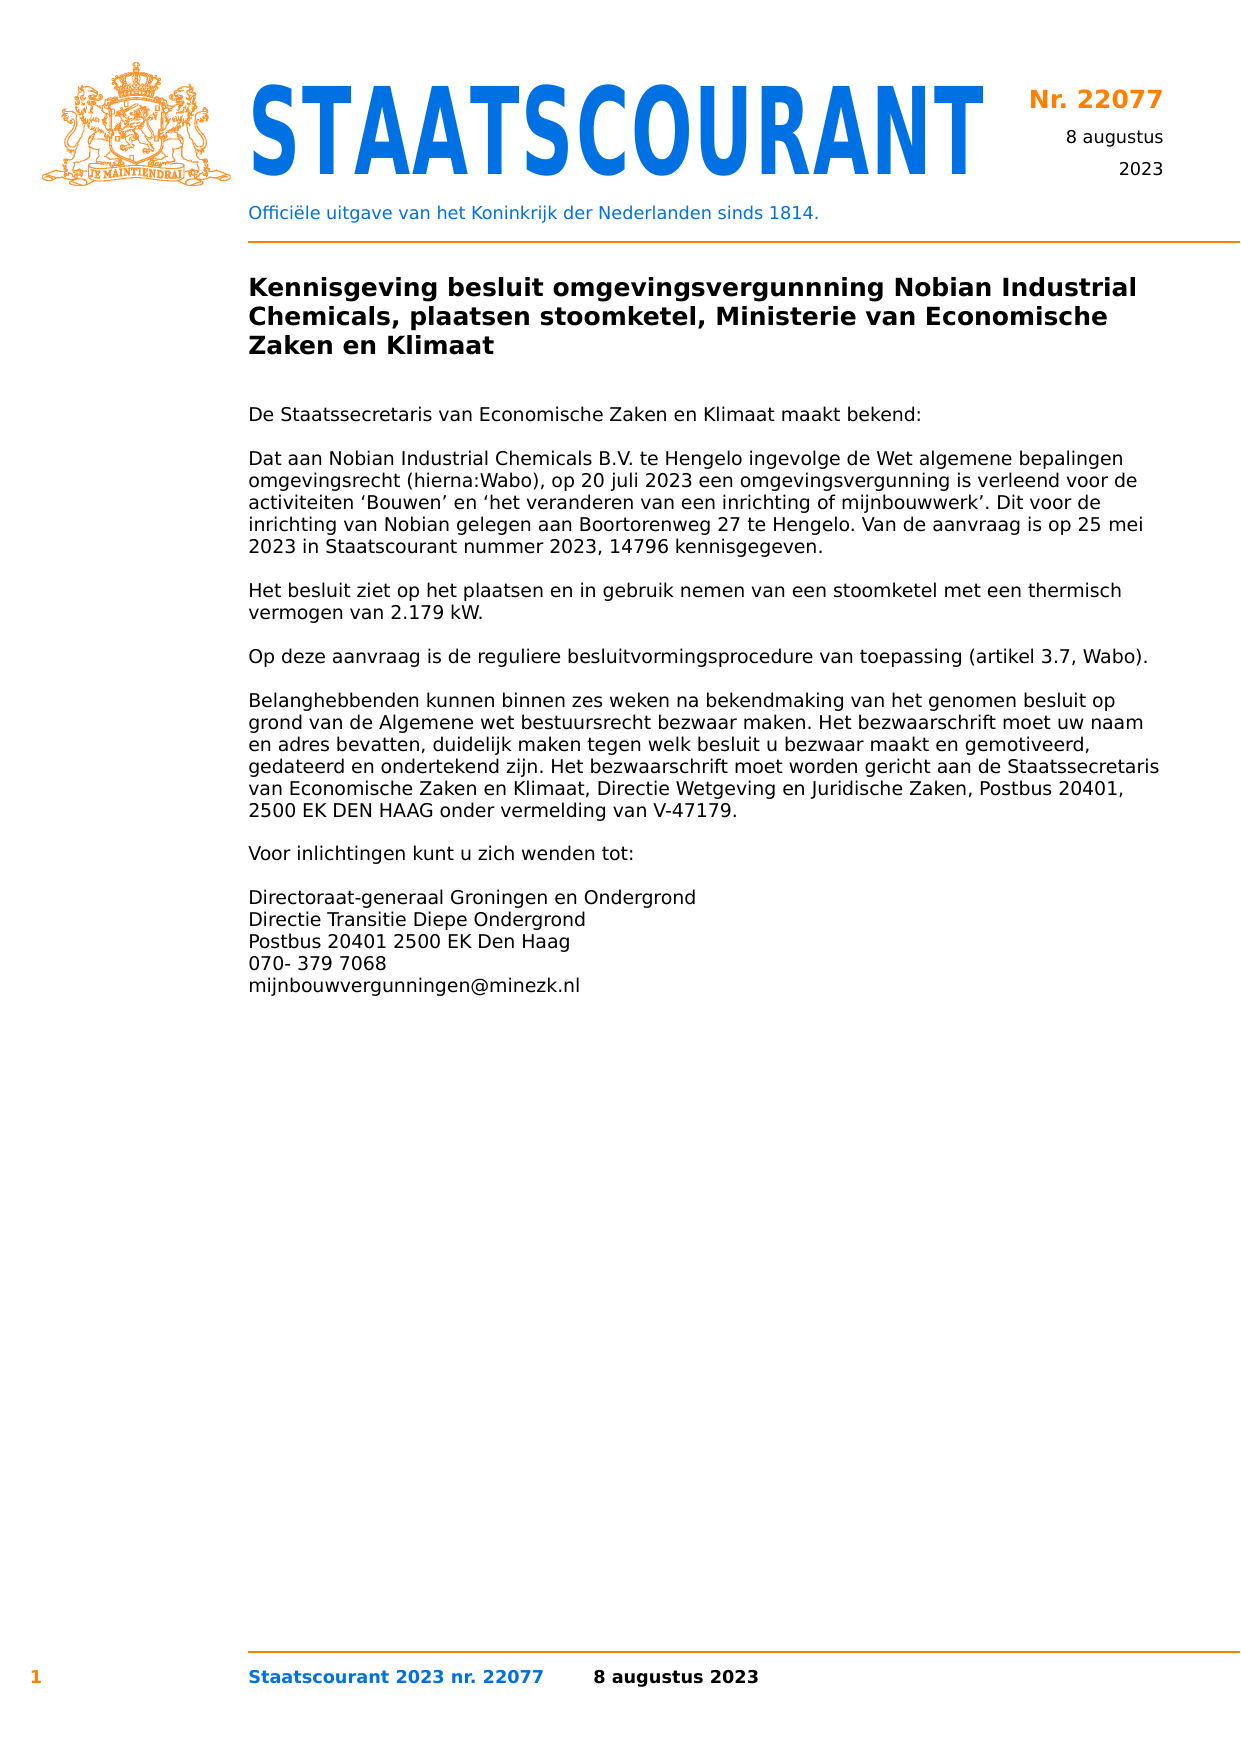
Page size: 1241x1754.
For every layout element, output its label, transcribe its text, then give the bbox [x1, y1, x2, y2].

text Directie Transitie Diepe Ondergrond [248, 909, 1163, 931]
text Postbus 20401 2500 EK Den Haag [248, 931, 1163, 953]
text Belanghebbenden kunnen binnen zes weken na bekendmaking van het genomen besluit op grond van de Algemene wet bestuursrecht bezwaar maken. Het bezwaarschrift moet uw naam en adres bevatten, duidelijk maken tegen welk besluit u bezwaar maakt en gemotiveerd, gedateerd en ondertekend zijn. Het bezwaarschrift moet worden gericht aan de Staatssecretaris van Economische Zaken en Klimaat, Directie Wetgeving en Juridische Zaken, Postbus 20401, 2500 EK DEN HAAG onder vermelding van V-47179. [248, 689, 1163, 821]
table_cell 8 augustus [998, 121, 1240, 153]
text Het besluit ziet op het plaatsen en in gebruik nemen van een stoomketel met een thermisch vermogen van 2.179 kW. [248, 580, 1163, 624]
table_cell 2023 [998, 153, 1240, 203]
text Voor inlichtingen kunt u zich wenden tot: [248, 843, 1163, 865]
text mijnbouwvergunningen@minezk.nl [248, 975, 1163, 997]
table_cell Officiële uitgave van het Koninkrijk der Nederlanden sinds 1814. [248, 203, 1240, 241]
table_header Nr. 22077 [998, 62, 1240, 121]
picture [41, 62, 231, 186]
text Op deze aanvraag is de reguliere besluitvormingsprocedure van toepassing (artikel 3.7, Wabo). [248, 646, 1163, 668]
text De Staatssecretaris van Economische Zaken en Klimaat maakt bekend: [248, 404, 1163, 426]
text Dat aan Nobian Industrial Chemicals B.V. te Hengelo ingevolge de Wet algemene bepalingen omgevingsrecht (hierna:Wabo), op 20 juli 2023 een omgevingsvergunning is verleend voor de activiteiten ‘Bouwen’ en ‘het veranderen van een inrichting of mijnbouwwerk’. Dit voor de inrichting van Nobian gelegen aan Boortorenweg 27 te Hengelo. Van de aanvraag is op 25 mei 2023 in Staatscourant nummer 2023, 14796 kennisgegeven. [248, 448, 1163, 558]
subtitle Kennisgeving besluit omgevingsvergunnning Nobian Industrial Chemicals, plaatsen stoomketel, Ministerie van Economische Zaken en Klimaat [248, 273, 1163, 361]
table_header [25, 62, 248, 241]
table_header STAATSCOURANT [248, 62, 998, 203]
text 070- 379 7068 [248, 953, 1163, 975]
text Directoraat-generaal Groningen en Ondergrond [248, 887, 1163, 909]
